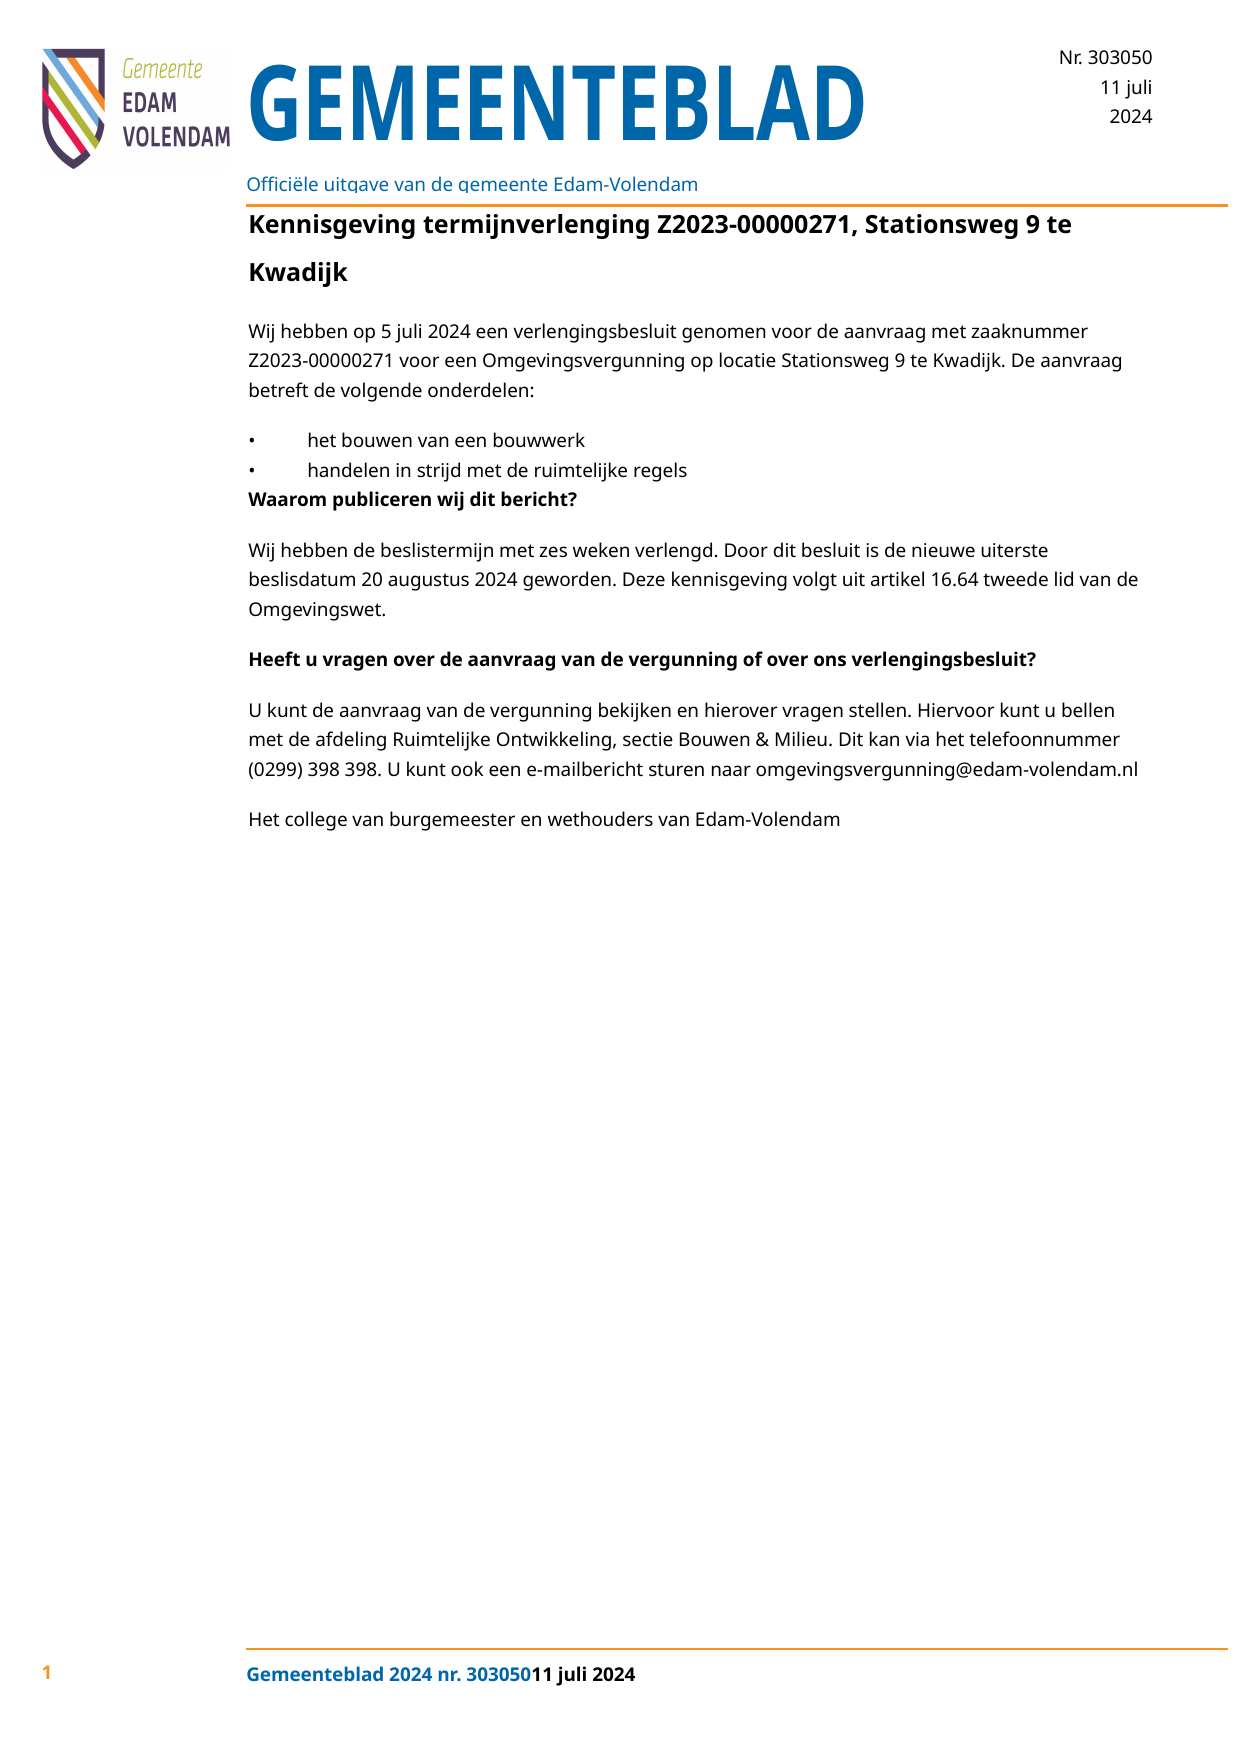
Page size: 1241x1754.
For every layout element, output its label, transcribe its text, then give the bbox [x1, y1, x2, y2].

text Het college van burgemeester en wethouders van Edam-Volendam [248, 807, 1152, 832]
text Wij hebben de beslistermijn met zes weken verlengd. Door dit besluit is de nieuwe uiterste beslisdatum 20 augustus 2024 geworden. Deze kennisgeving volgt uit artikel 16.64 tweede lid van de Omgevingswet. [248, 537, 1152, 622]
text Wij hebben op 5 juli 2024 een verlengingsbesluit genomen voor de aanvraag met zaaknummer Z2023-00000271 voor een Omgevingsvergunning op locatie Stationsweg 9 te Kwadijk. De aanvraag betreft de volgende onderdelen: [248, 318, 1152, 403]
text U kunt de aanvraag van de vergunning bekijken en hierover vragen stellen. Hiervoor kunt u bellen met de afdeling Ruimtelijke Ontwikkeling, sectie Bouwen & Milieu. Dit kan via het telefoonnummer (0299) 398 398. U kunt ook een e-mailbericht sturen naar omgevingsvergunning@edam-volendam.nl [248, 697, 1152, 782]
text Kennisgeving termijnverlenging Z2023-00000271, Stationsweg 9 te Kwadijk [248, 207, 1152, 288]
text Waarom publiceren wij dit bericht? [248, 487, 1152, 512]
list handelen in strijd met de ruimtelijke regels [248, 457, 1152, 483]
list het bouwen van een bouwwerk [248, 427, 1152, 453]
picture [41, 47, 231, 172]
text Heeft u vragen over de aanvraag van de vergunning of over ons verlengingsbesluit? [248, 647, 1152, 672]
